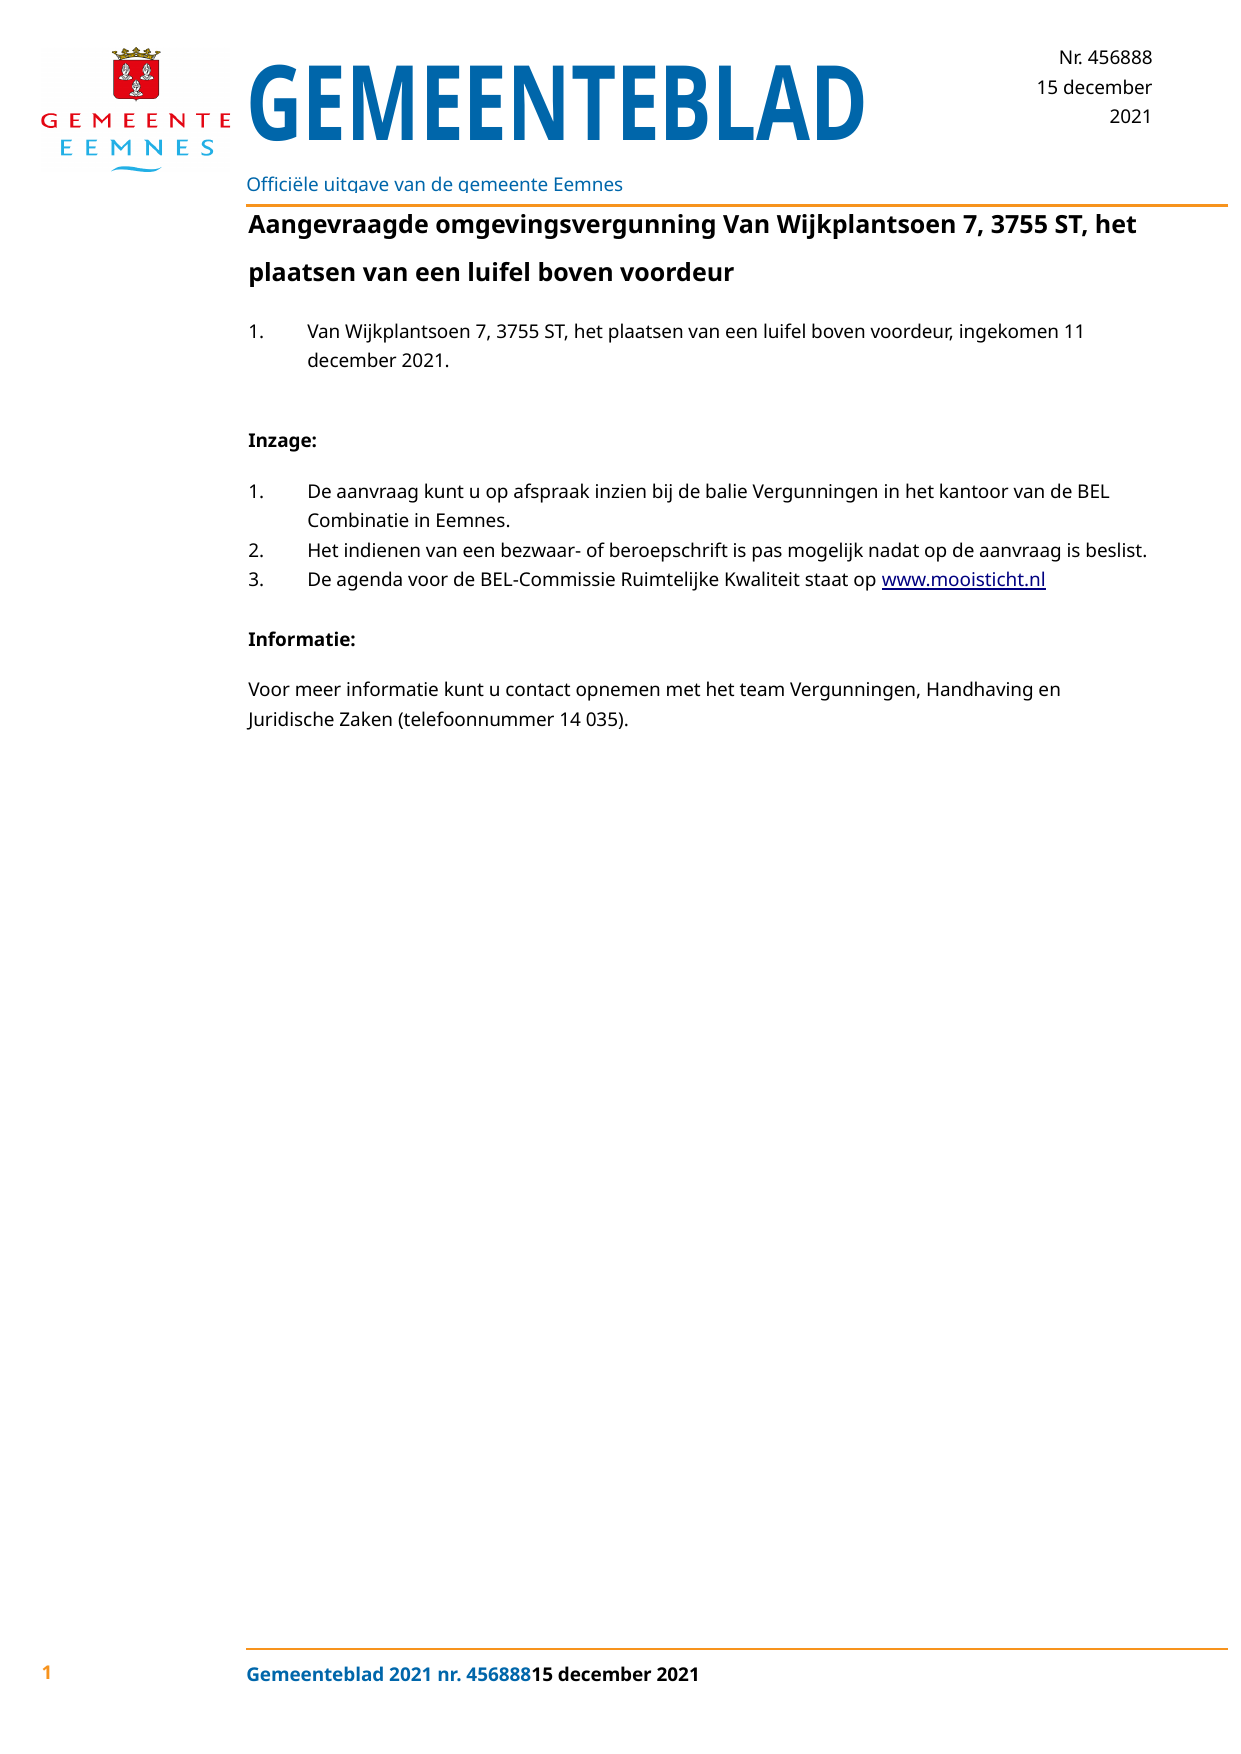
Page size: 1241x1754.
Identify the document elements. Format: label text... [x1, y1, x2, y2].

list Het indienen van een bezwaar- of beroepschrift is pas mogelijk nadat op de aanvraag is beslist. [248, 537, 1152, 563]
text Inzage: [248, 427, 1152, 453]
text Aangevraagde omgevingsvergunning Van Wijkplantsoen 7, 3755 ST, het plaatsen van een luifel boven voordeur [248, 207, 1152, 288]
list De aanvraag kunt u op afspraak inzien bij de balie Vergunningen in het kantoor van de BEL Combinatie in Eemnes. [248, 478, 1152, 533]
text Informatie: [248, 626, 1152, 652]
list Van Wijkplantsoen 7, 3755 ST, het plaatsen van een luifel boven voordeur, ingekomen 11 december 2021. [248, 318, 1152, 373]
picture [41, 47, 231, 172]
text Voor meer informatie kunt u contact opnemen met het team Vergunningen, Handhaving en Juridische Zaken (telefoonnummer 14 035). [248, 676, 1152, 732]
list De agenda voor de BEL-Commissie Ruimtelijke Kwaliteit staat op www.mooisticht.nl [248, 567, 1152, 592]
